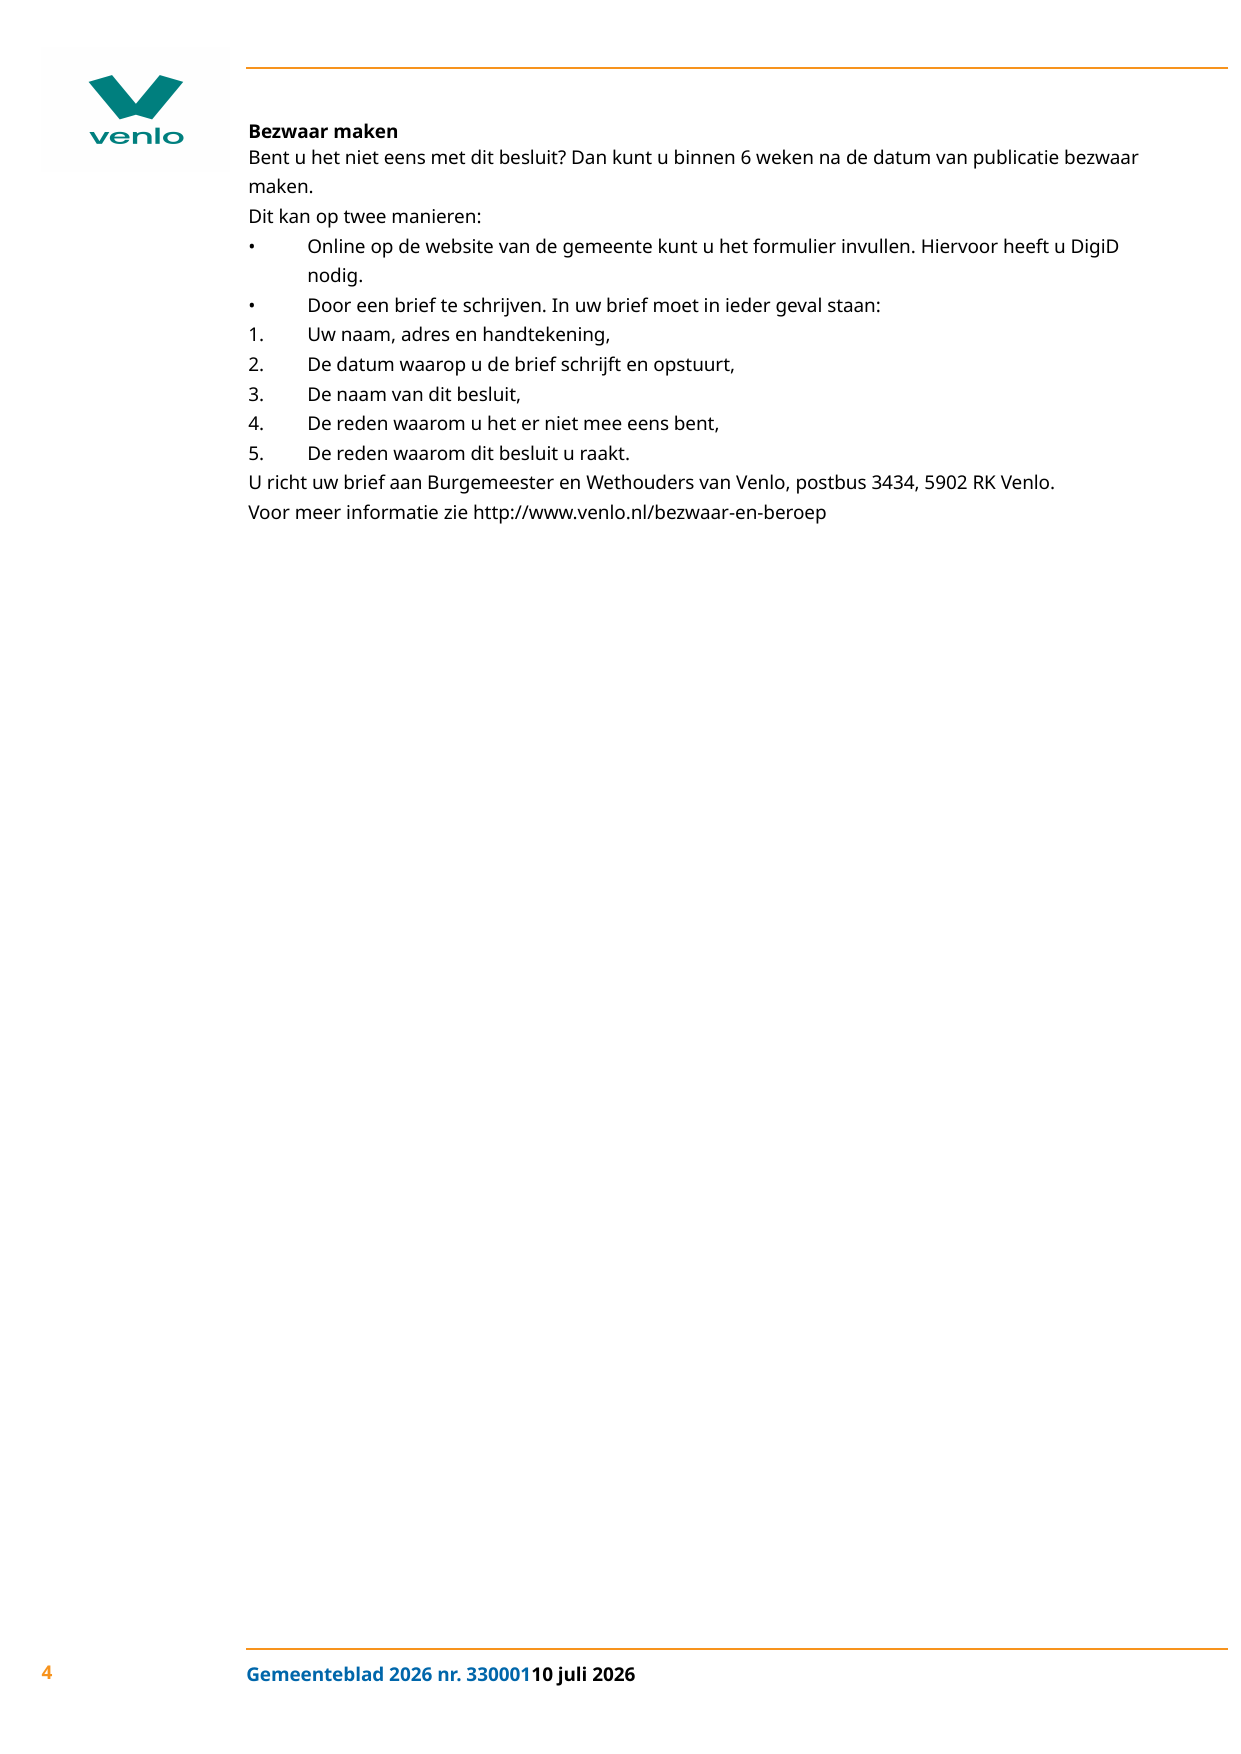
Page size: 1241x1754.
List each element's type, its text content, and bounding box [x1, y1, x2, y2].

list De datum waarop u de brief schrijft en opstuurt, [248, 351, 1152, 377]
list Online op de website van de gemeente kunt u het formulier invullen. Hiervoor heeft u DigiD nodig. [248, 233, 1152, 288]
list De naam van dit besluit, [248, 381, 1152, 407]
text Voor meer informatie zie http://www.venlo.nl/bezwaar-en-beroep [248, 499, 1152, 525]
picture [41, 47, 231, 172]
text U richt uw brief aan Burgemeester en Wethouders van Venlo, postbus 3434, 5902 RK Venlo. [248, 469, 1152, 495]
list Uw naam, adres en handtekening, [248, 322, 1152, 347]
list De reden waarom dit besluit u raakt. [248, 440, 1152, 466]
text Dit kan op twee manieren: [248, 203, 1152, 229]
text Bezwaar maken [248, 116, 1152, 144]
list De reden waarom u het er niet mee eens bent, [248, 410, 1152, 436]
text Bent u het niet eens met dit besluit? Dan kunt u binnen 6 weken na de datum van publicatie bezwaar maken. [248, 144, 1152, 199]
list Door een brief te schrijven. In uw brief moet in ieder geval staan: [248, 292, 1152, 318]
